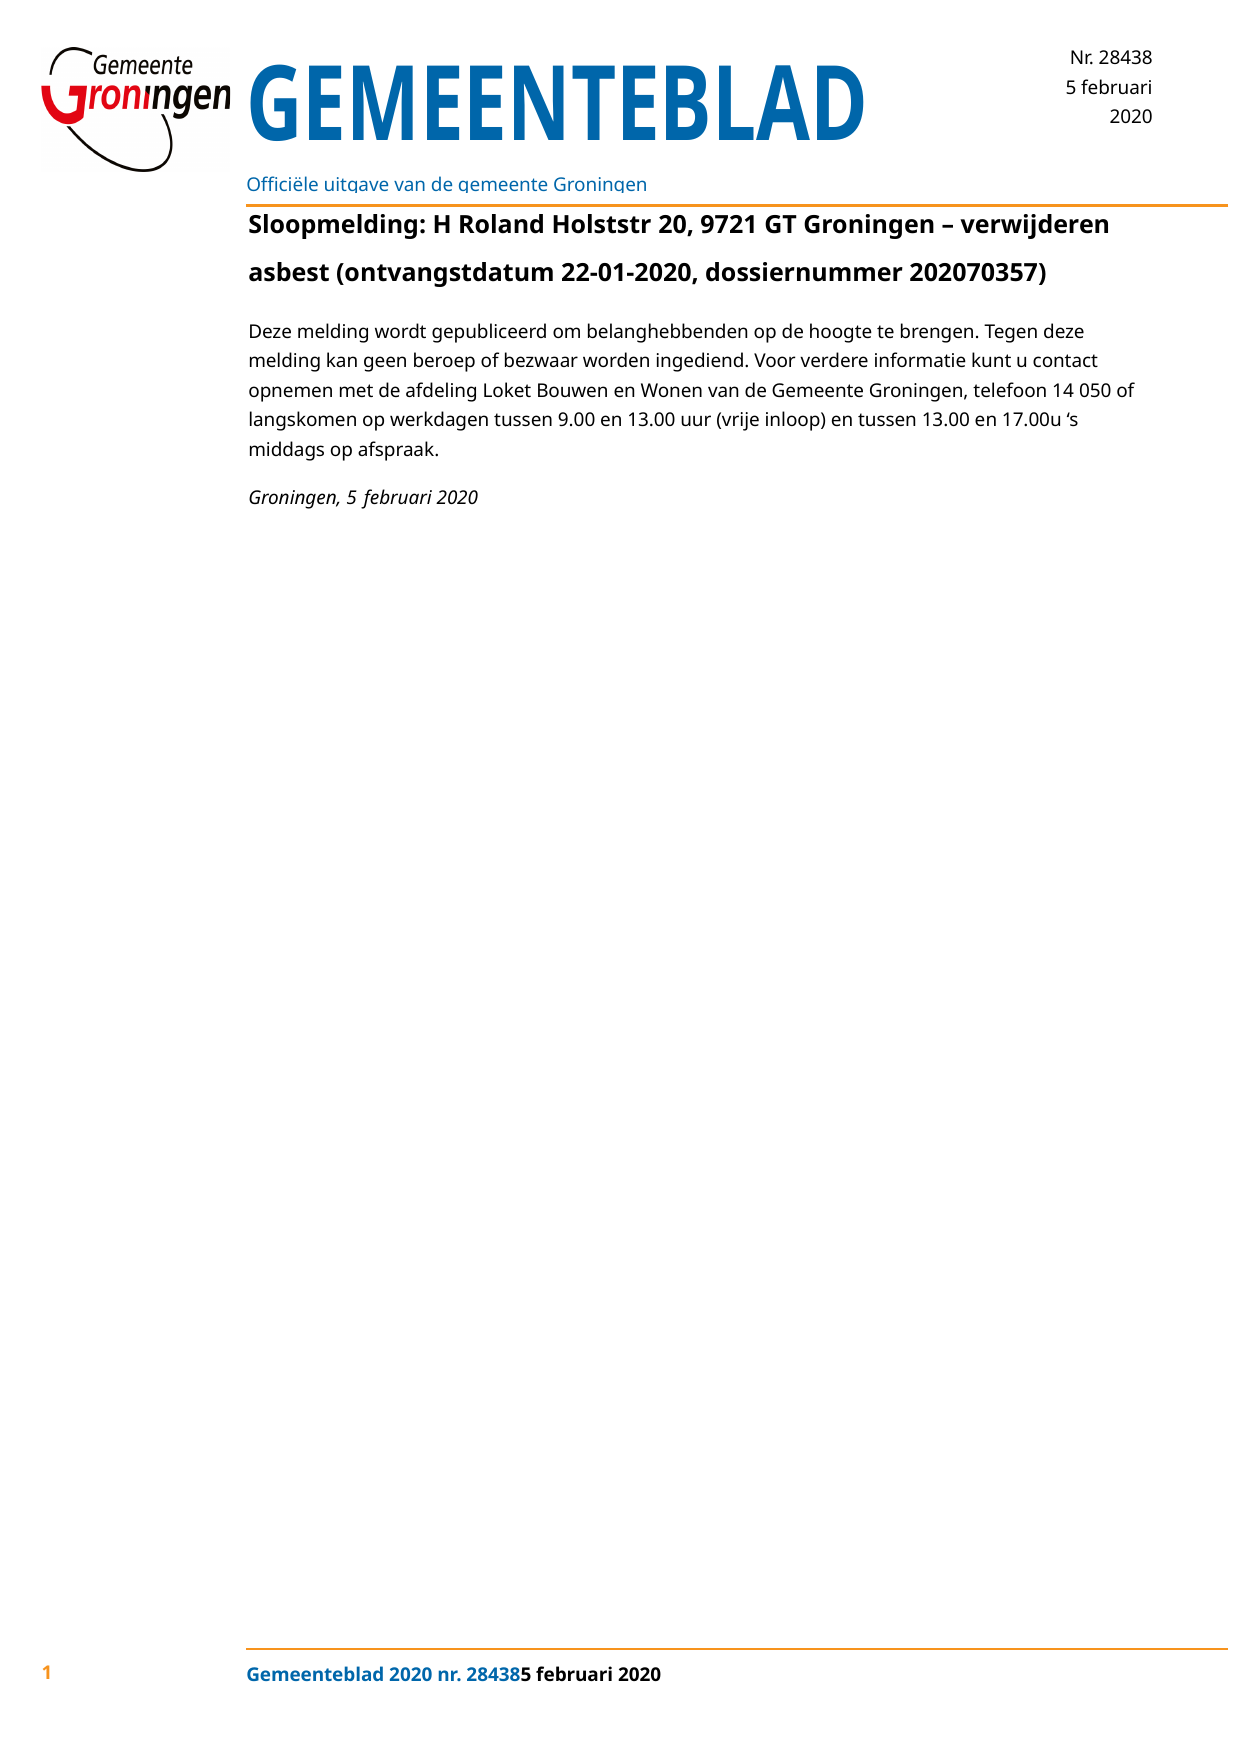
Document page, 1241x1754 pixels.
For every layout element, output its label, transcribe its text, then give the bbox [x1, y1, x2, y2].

text Sloopmelding: H Roland Holststr 20, 9721 GT Groningen – verwijderen asbest (ontvangstdatum 22-01-2020, dossiernummer 202070357) [248, 207, 1152, 288]
text Groningen, 5 februari 2020 [248, 484, 1152, 510]
text Deze melding wordt gepubliceerd om belanghebbenden op de hoogte te brengen. Tegen deze melding kan geen beroep of bezwaar worden ingediend. Voor verdere informatie kunt u contact opnemen met de afdeling Loket Bouwen en Wonen van de Gemeente Groningen, telefoon 14 050 of langskomen op werkdagen tussen 9.00 en 13.00 uur (vrije inloop) en tussen 13.00 en 17.00u ‘s middags op afspraak. [248, 318, 1152, 462]
picture [41, 47, 231, 172]
